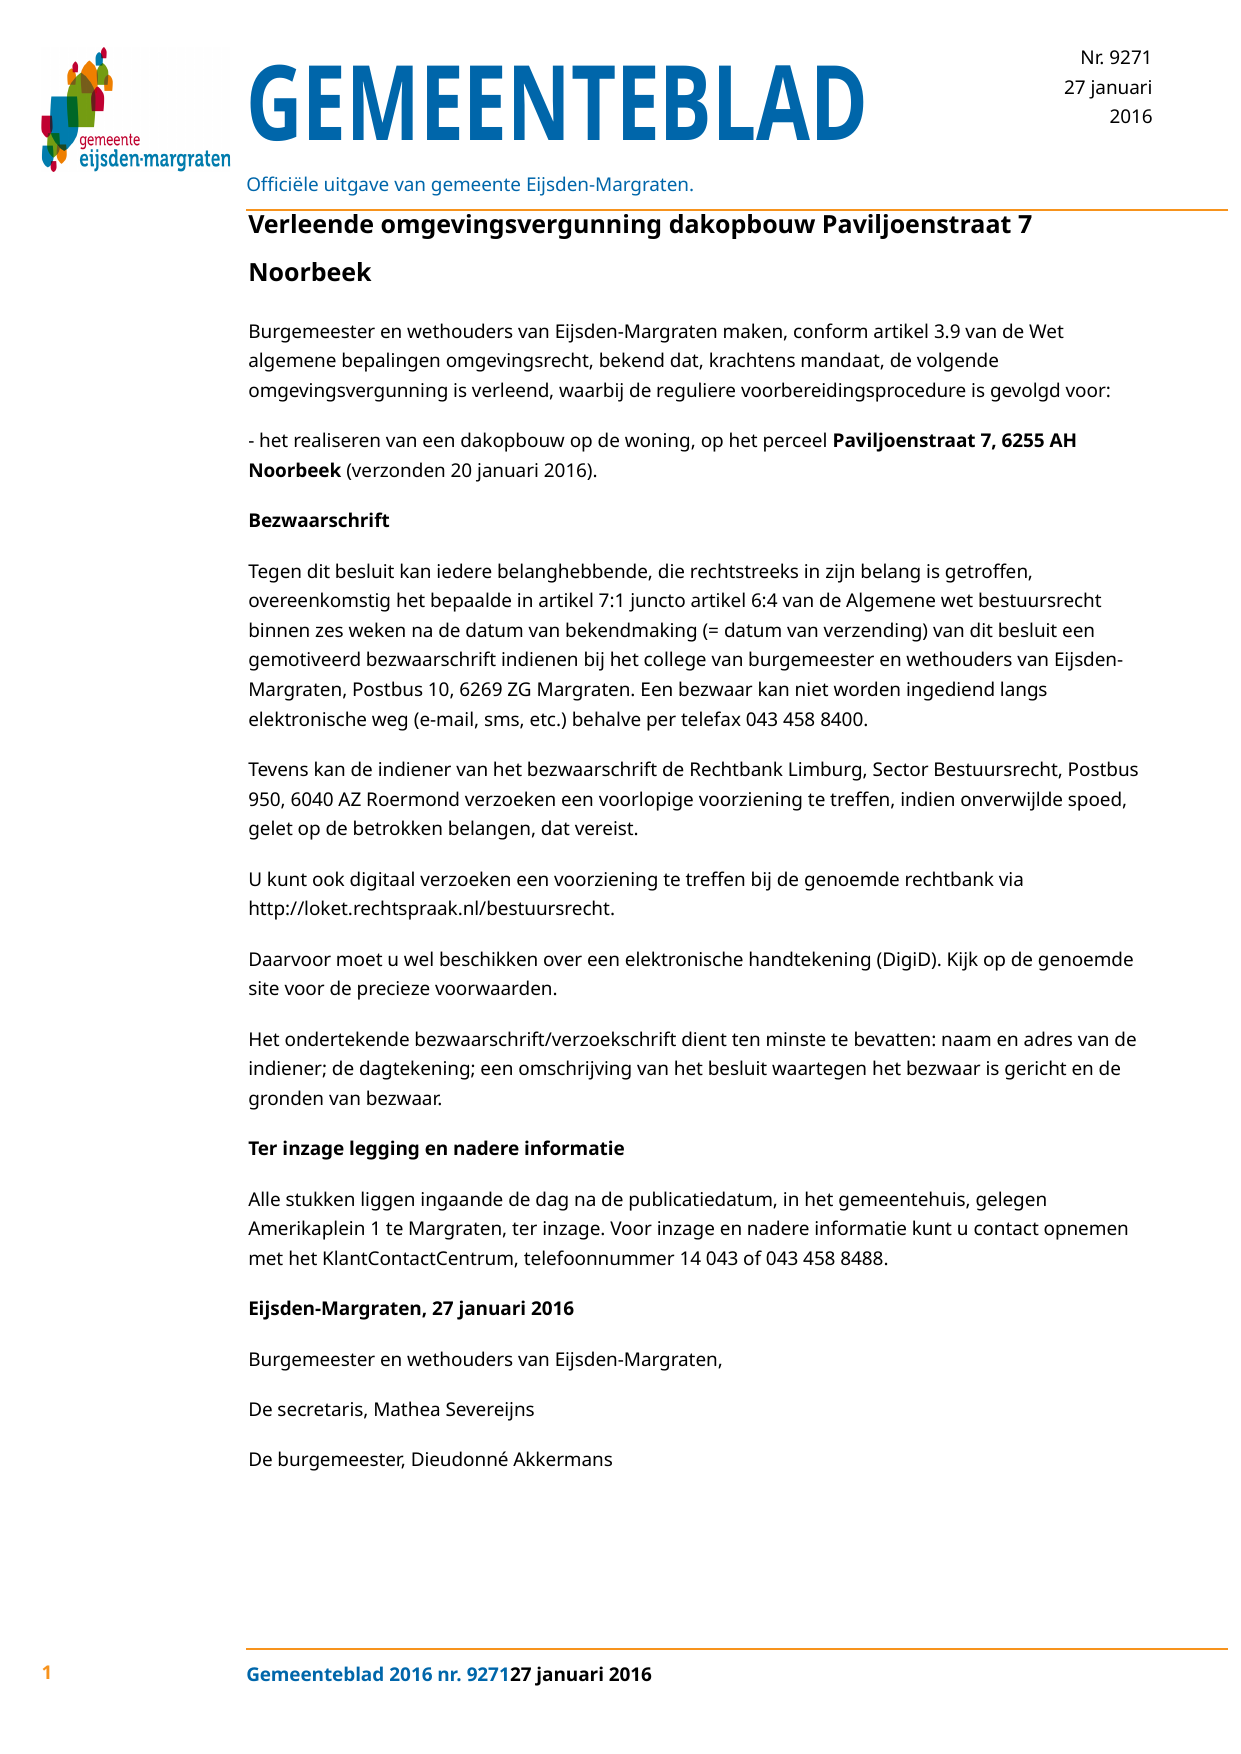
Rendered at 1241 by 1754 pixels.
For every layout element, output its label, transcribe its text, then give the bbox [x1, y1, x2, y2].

text Burgemeester en wethouders van Eijsden-Margraten maken, conform artikel 3.9 van de Wet algemene bepalingen omgevingsrecht, bekend dat, krachtens mandaat, de volgende omgevingsvergunning is verleend, waarbij de reguliere voorbereidingsprocedure is gevolgd voor: [248, 318, 1152, 403]
text De burgemeester, Dieudonné Akkermans [248, 1447, 1152, 1472]
text Daarvoor moet u wel beschikken over een elektronische handtekening (DigiD). Kijk op de genoemde site voor de precieze voorwaarden. [248, 946, 1152, 1001]
text U kunt ook digitaal verzoeken een voorziening te treffen bij de genoemde rechtbank via http://loket.rechtspraak.nl/bestuursrecht. [248, 866, 1152, 921]
text Ter inzage legging en nadere informatie [248, 1135, 1152, 1161]
text Tegen dit besluit kan iedere belanghebbende, die rechtstreeks in zijn belang is getroffen, overeenkomstig het bepaalde in artikel 7:1 juncto artikel 6:4 van de Algemene wet bestuursrecht binnen zes weken na de datum van bekendmaking (= datum van verzending) van dit besluit een gemotiveerd bezwaarschrift indienen bij het college van burgemeester en wethouders van Eijsden-Margraten, Postbus 10, 6269 ZG Margraten. Een bezwaar kan niet worden ingediend langs elektronische weg (e-mail, sms, etc.) behalve per telefax 043 458 8400. [248, 558, 1152, 732]
text Alle stukken liggen ingaande de dag na de publicatiedatum, in het gemeentehuis, gelegen Amerikaplein 1 te Margraten, ter inzage. Voor inzage en nadere informatie kunt u contact opnemen met het KlantContactCentrum, telefoonnummer 14 043 of 043 458 8488. [248, 1186, 1152, 1271]
text De secretaris, Mathea Severeijns [248, 1396, 1152, 1422]
text Bezwaarschrift [248, 507, 1152, 533]
text Verleende omgevingsvergunning dakopbouw Paviljoenstraat 7 Noorbeek [248, 211, 1152, 288]
text Tevens kan de indiener van het bezwaarschrift de Rechtbank Limburg, Sector Bestuursrecht, Postbus 950, 6040 AZ Roermond verzoeken een voorlopige voorziening te treffen, indien onverwijlde spoed, gelet op de betrokken belangen, dat vereist. [248, 756, 1152, 841]
text Het ondertekende bezwaarschrift/verzoekschrift dient ten minste te bevatten: naam en adres van de indiener; de dagtekening; een omschrijving van het besluit waartegen het bezwaar is gericht en de gronden van bezwaar. [248, 1026, 1152, 1111]
picture [41, 47, 231, 172]
text Burgemeester en wethouders van Eijsden-Margraten, [248, 1346, 1152, 1372]
text Eijsden-Margraten, 27 januari 2016 [248, 1295, 1152, 1321]
text - het realiseren van een dakopbouw op de woning, op het perceel Paviljoenstraat 7, 6255 AH Noorbeek (verzonden 20 januari 2016). [248, 427, 1152, 483]
